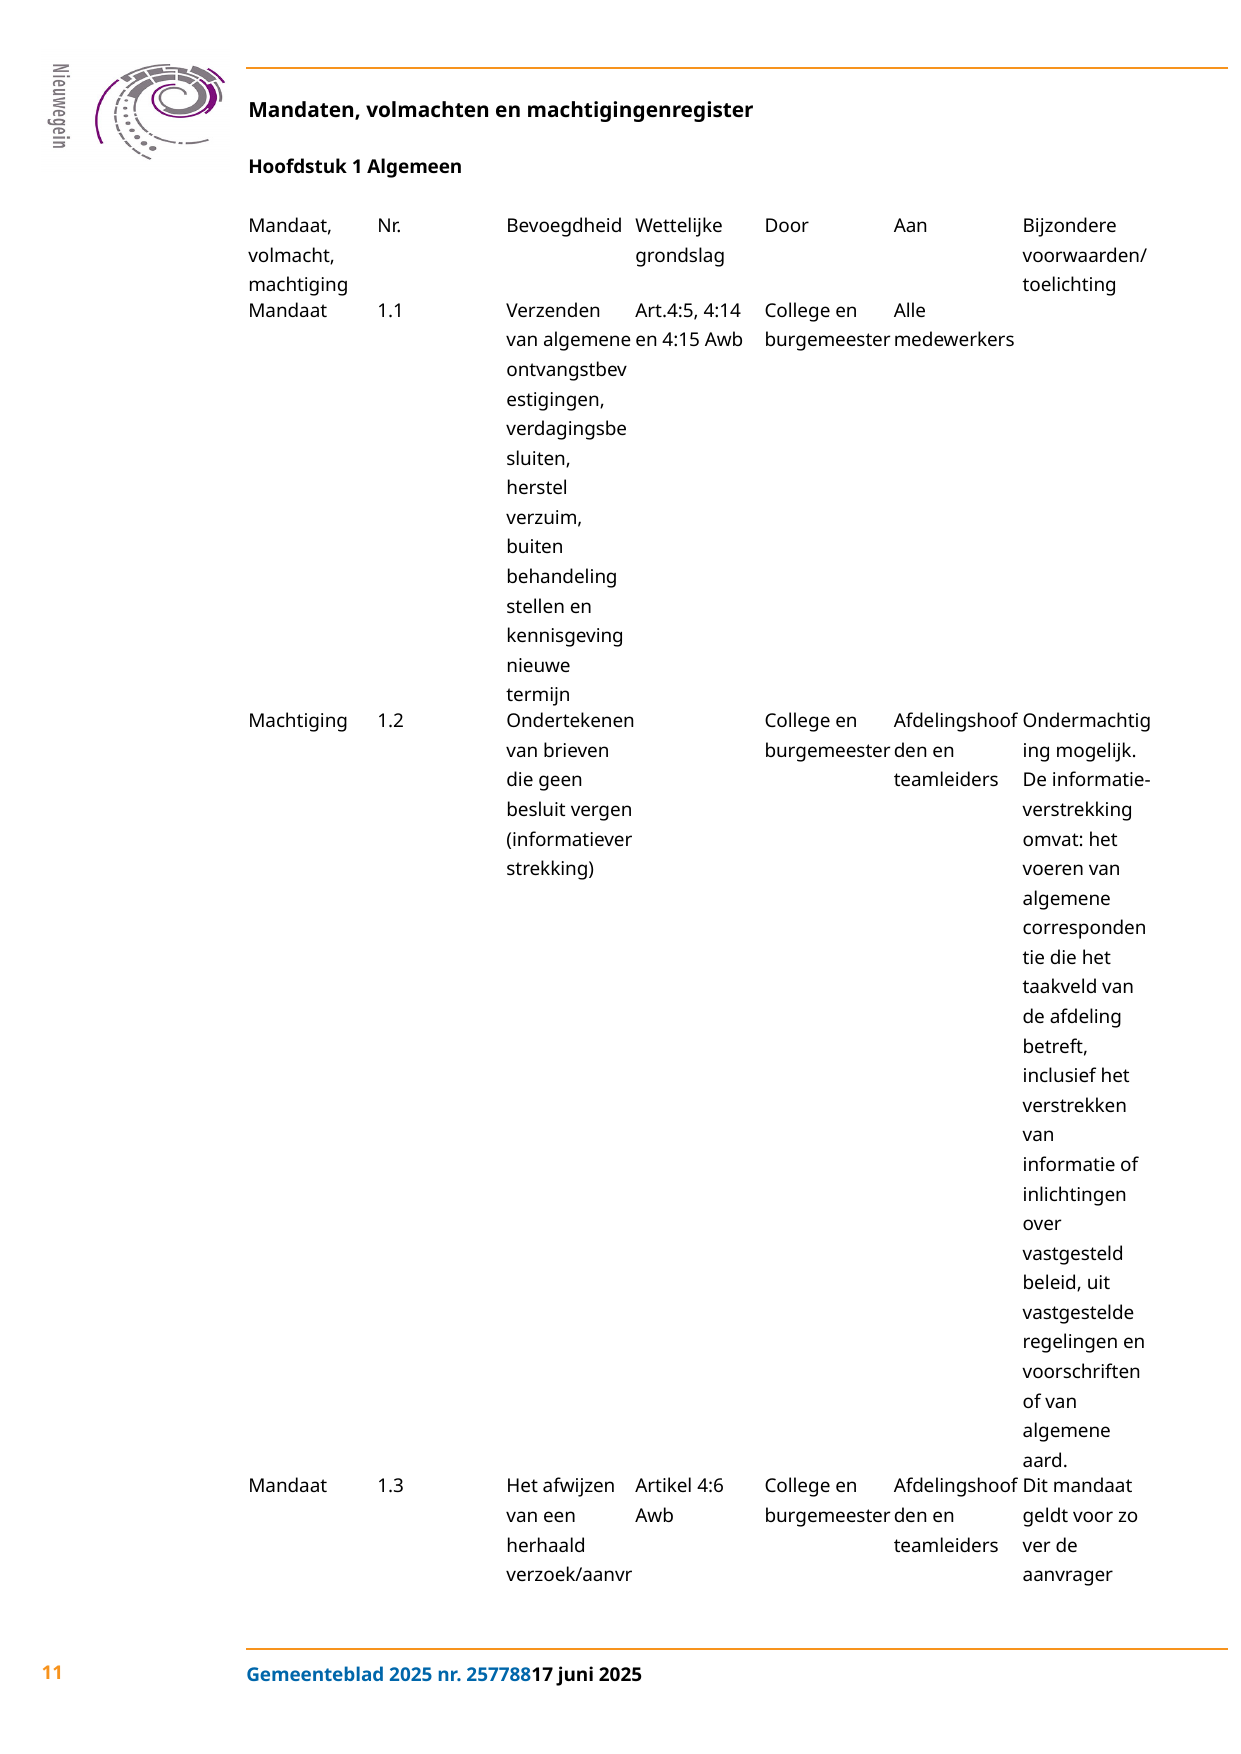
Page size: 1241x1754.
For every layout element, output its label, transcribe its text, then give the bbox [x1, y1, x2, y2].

table_cell College en burgemeester [764, 708, 893, 1473]
text Mandaten, volmachten en machtigingenregister [248, 95, 1152, 123]
table_cell Ondermachtiging mogelijk. De informatie-verstrekking omvat: het voeren van algemene correspondentie die het taakveld van de afdeling betreft, inclusief het verstrekken van informatie of inlichtingen over vastgesteld beleid, uit vastgestelde regelingen en voorschriften of van algemene aard. [1023, 708, 1152, 1473]
table_cell Afdelingshoofden en teamleiders [894, 708, 1022, 1473]
picture [41, 47, 231, 172]
table_cell [1023, 297, 1152, 707]
table_header Mandaat, volmacht, machtiging [248, 212, 377, 297]
table_cell College en burgemeester [764, 297, 893, 707]
table_cell 1.3 [377, 1473, 506, 1587]
table_header Aan [894, 212, 1022, 297]
table_cell [635, 708, 764, 1473]
table_cell Afdelingshoofden en teamleiders [894, 1473, 1022, 1587]
text Hoofdstuk 1 Algemeen [248, 153, 1152, 179]
table_cell 1.1 [377, 297, 506, 707]
table_cell Ondertekenen van brieven die geen besluit vergen (informatieverstrekking) [506, 708, 635, 1473]
table_cell Machtiging [248, 708, 377, 1473]
table_header Nr. [377, 212, 506, 297]
table_cell College en burgemeester [764, 1473, 893, 1587]
table_cell Verzenden van algemene ontvangstbevestigingen, verdagingsbesluiten, herstel verzuim, buiten behandeling stellen en kennisgeving nieuwe termijn [506, 297, 635, 707]
table_cell Art.4:5, 4:14 en 4:15 Awb [635, 297, 764, 707]
table_header Wettelijke grondslag [635, 212, 764, 297]
table_cell Mandaat [248, 297, 377, 707]
table_header Door [764, 212, 893, 297]
table_cell 1.2 [377, 708, 506, 1473]
table_cell Artikel 4:6 Awb [635, 1473, 764, 1587]
table_header Bevoegdheid [506, 212, 635, 297]
table_header Bijzondere voorwaarden/toelichting [1023, 212, 1152, 297]
table_cell Dit mandaat geldt voor zo ver de aanvrager [1023, 1473, 1152, 1587]
table_cell Mandaat [248, 1473, 377, 1587]
table_cell Alle medewerkers [894, 297, 1022, 707]
table_cell Het afwijzen van een herhaald verzoek/aanvr [506, 1473, 635, 1587]
